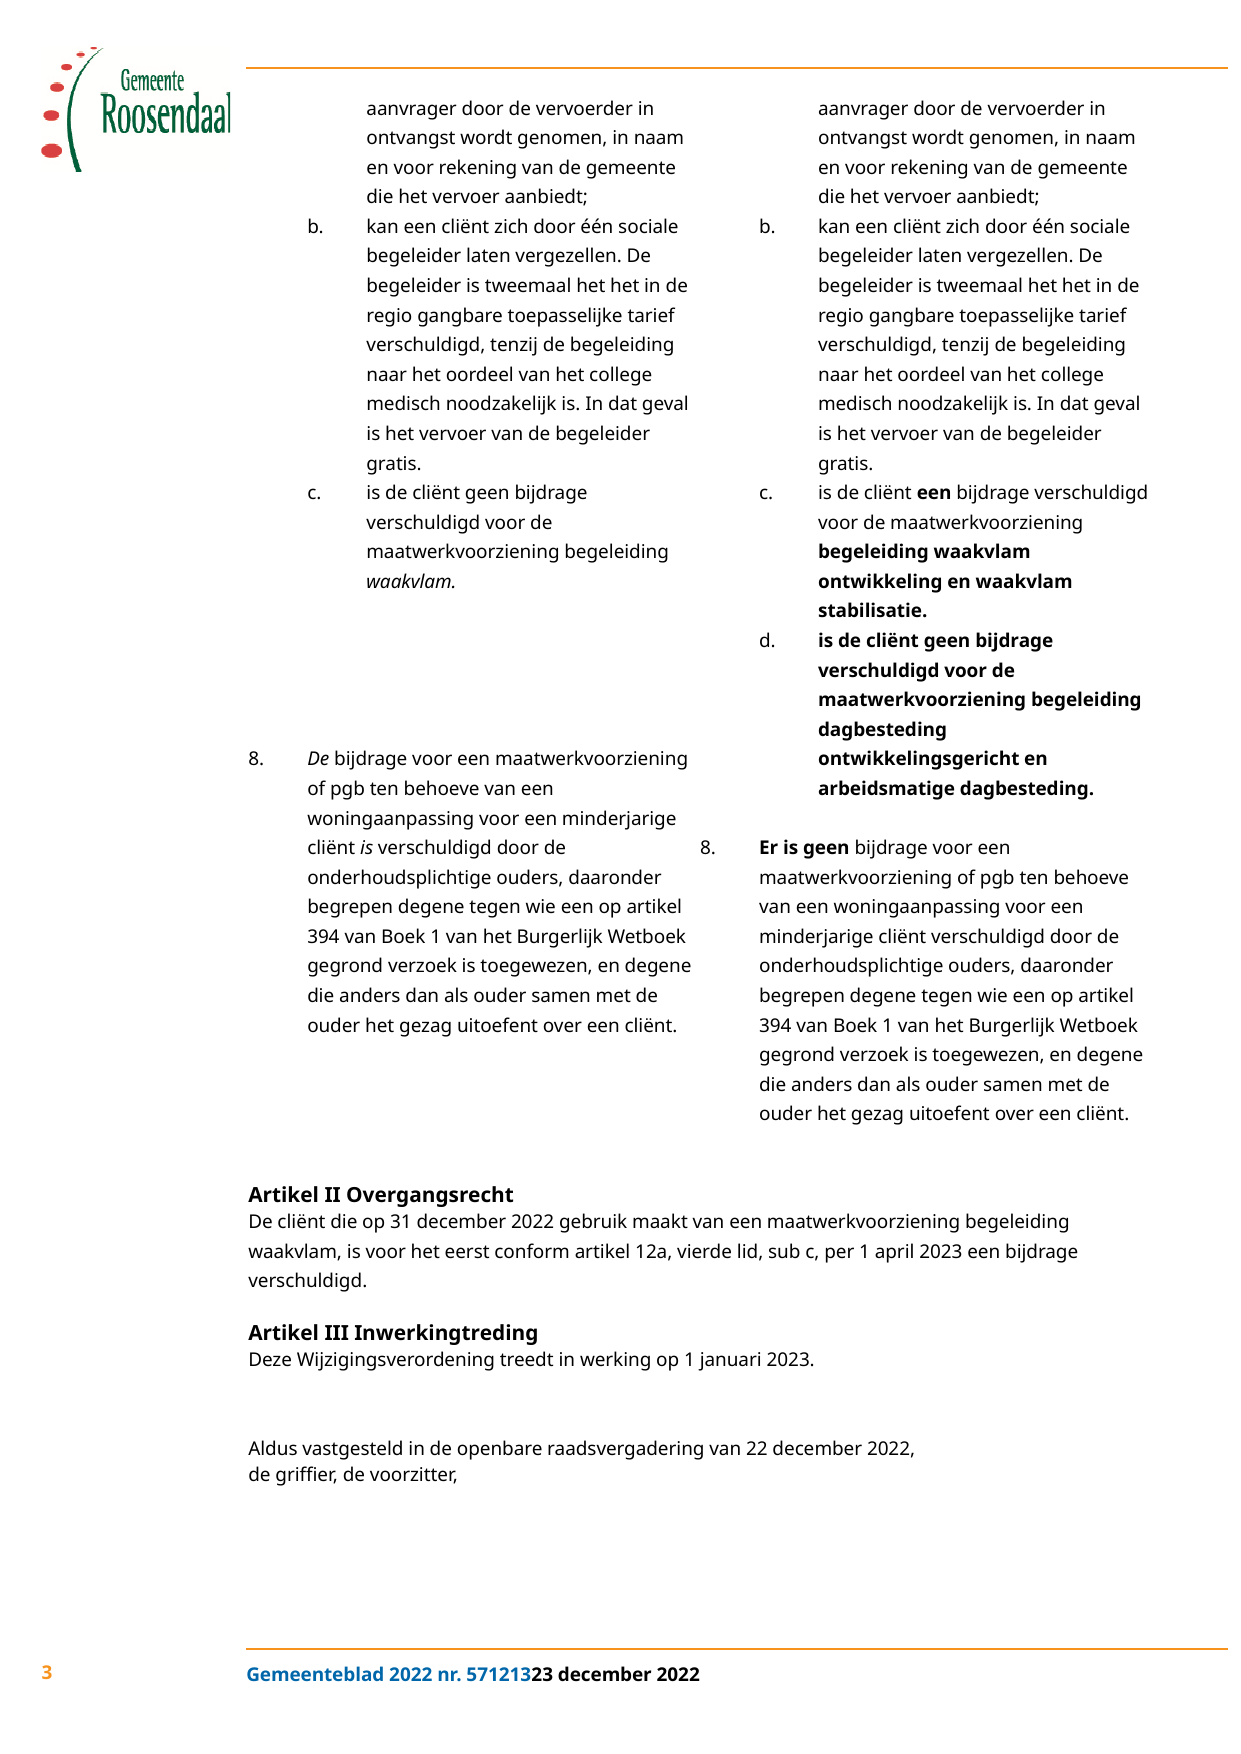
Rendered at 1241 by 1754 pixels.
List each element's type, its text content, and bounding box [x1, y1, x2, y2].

table_cell aanvrager door de vervoerder in ontvangst wordt genomen, in naam en voor rekening van de gemeente die het vervoer aanbiedt; kan een cliënt zich door één sociale begeleider laten vergezellen. De begeleider is tweemaal het het in de regio gangbare toepasselijke tarief verschuldigd, tenzij de begeleiding naar het oordeel van het college medisch noodzakelijk is. In dat geval is het vervoer van de begeleider gratis. is de cliënt een bijdrage verschuldigd voor de maatwerkvoorziening begeleiding waakvlam ontwikkeling en waakvlam stabilisatie. is de cliënt geen bijdrage verschuldigd voor de maatwerkvoorziening begeleiding dagbesteding ontwikkelingsgericht en arbeidsmatige dagbesteding. Er is geen bijdrage voor een maatwerkvoorziening of pgb ten behoeve van een woningaanpassing voor een minderjarige cliënt verschuldigd door de onderhoudsplichtige ouders, daaronder begrepen degene tegen wie een op artikel 394 van Boek 1 van het Burgerlijk Wetboek gegrond verzoek is toegewezen, en degene die anders dan als ouder samen met de ouder het gezag uitoefent over een cliënt. [700, 95, 1152, 1126]
text Artikel III Inwerkingtreding [248, 1318, 1152, 1346]
text de griffier, de voorzitter, [248, 1461, 1152, 1487]
table_cell aanvrager door de vervoerder in ontvangst wordt genomen, in naam en voor rekening van de gemeente die het vervoer aanbiedt; kan een cliënt zich door één sociale begeleider laten vergezellen. De begeleider is tweemaal het het in de regio gangbare toepasselijke tarief verschuldigd, tenzij de begeleiding naar het oordeel van het college medisch noodzakelijk is. In dat geval is het vervoer van de begeleider gratis. is de cliënt geen bijdrage verschuldigd voor de maatwerkvoorziening begeleiding waakvlam. De bijdrage voor een maatwerkvoorziening of pgb ten behoeve van een woningaanpassing voor een minderjarige cliënt is verschuldigd door de onderhoudsplichtige ouders, daaronder begrepen degene tegen wie een op artikel 394 van Boek 1 van het Burgerlijk Wetboek gegrond verzoek is toegewezen, en degene die anders dan als ouder samen met de ouder het gezag uitoefent over een cliënt. [248, 95, 700, 1126]
text Deze Wijzigingsverordening treedt in werking op 1 januari 2023. [248, 1346, 1152, 1372]
picture [41, 47, 231, 172]
text De cliënt die op 31 december 2022 gebruik maakt van een maatwerkvoorziening begeleiding waakvlam, is voor het eerst conform artikel 12a, vierde lid, sub c, per 1 april 2023 een bijdrage verschuldigd. [248, 1208, 1152, 1293]
text Aldus vastgesteld in de openbare raadsvergadering van 22 december 2022, [248, 1435, 1152, 1461]
text Artikel II Overgangsrecht [248, 1180, 1152, 1208]
